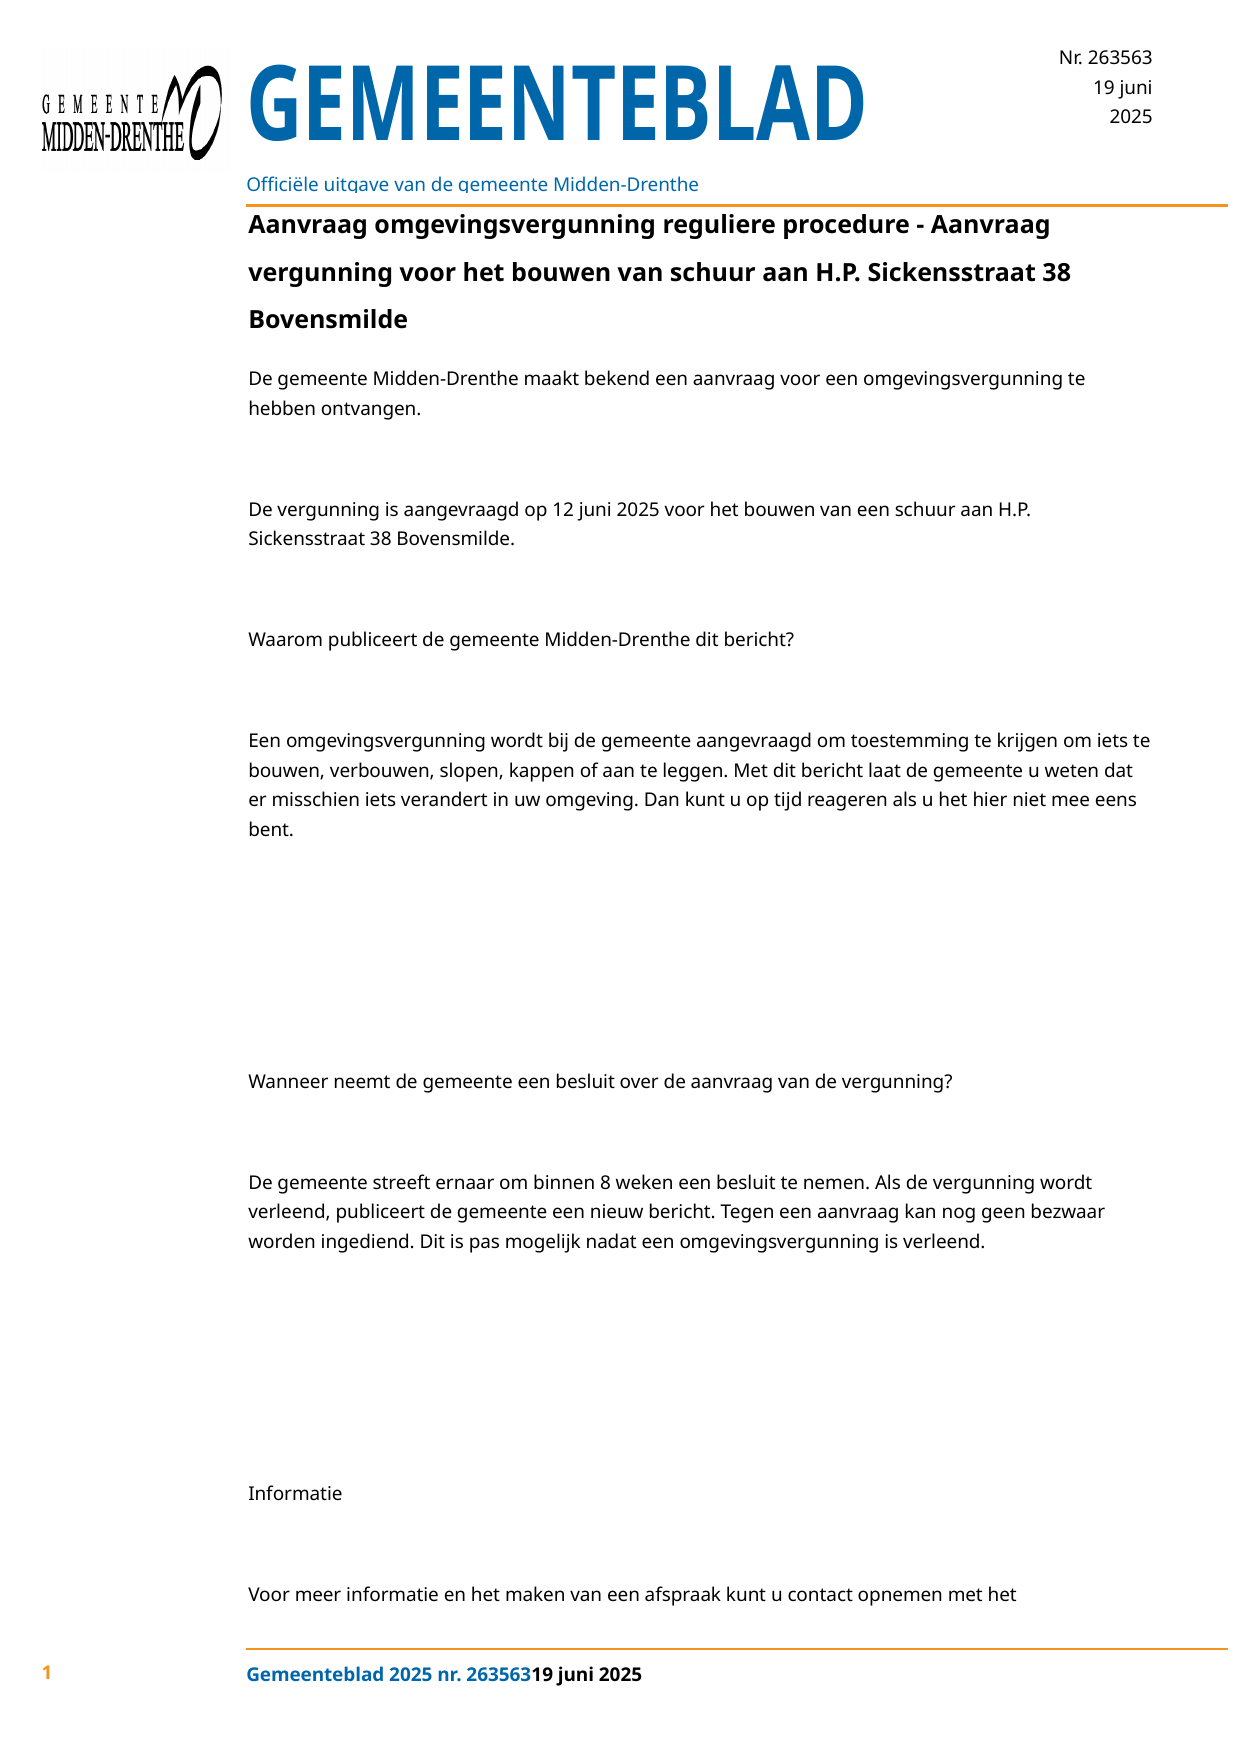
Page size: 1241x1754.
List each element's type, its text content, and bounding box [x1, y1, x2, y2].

text Voor meer informatie en het maken van een afspraak kunt u contact opnemen met het [248, 1581, 1152, 1607]
text De gemeente streeft ernaar om binnen 8 weken een besluit te nemen. Als de vergunning wordt verleend, publiceert de gemeente een nieuw bericht. Tegen een aanvraag kan nog geen bezwaar worden ingediend. Dit is pas mogelijk nadat een omgevingsvergunning is verleend. [248, 1169, 1152, 1254]
text Een omgevingsvergunning wordt bij de gemeente aangevraagd om toestemming te krijgen om iets te bouwen, verbouwen, slopen, kappen of aan te leggen. Met dit bericht laat de gemeente u weten dat er misschien iets verandert in uw omgeving. Dan kunt u op tijd reageren als u het hier niet mee eens bent. [248, 727, 1152, 842]
text De gemeente Midden-Drenthe maakt bekend een aanvraag voor een omgevingsvergunning te hebben ontvangen. [248, 366, 1152, 421]
text De vergunning is aangevraagd op 12 juni 2025 voor het bouwen van een schuur aan H.P. Sickensstraat 38 Bovensmilde. [248, 496, 1152, 551]
text Wanneer neemt de gemeente een besluit over de aanvraag van de vergunning? [248, 1068, 1152, 1094]
picture [41, 47, 231, 172]
text Informatie [248, 1480, 1152, 1506]
text Waarom publiceert de gemeente Midden-Drenthe dit bericht? [248, 626, 1152, 652]
text Aanvraag omgevingsvergunning reguliere procedure - Aanvraag vergunning voor het bouwen van schuur aan H.P. Sickensstraat 38 Bovensmilde [248, 207, 1152, 336]
